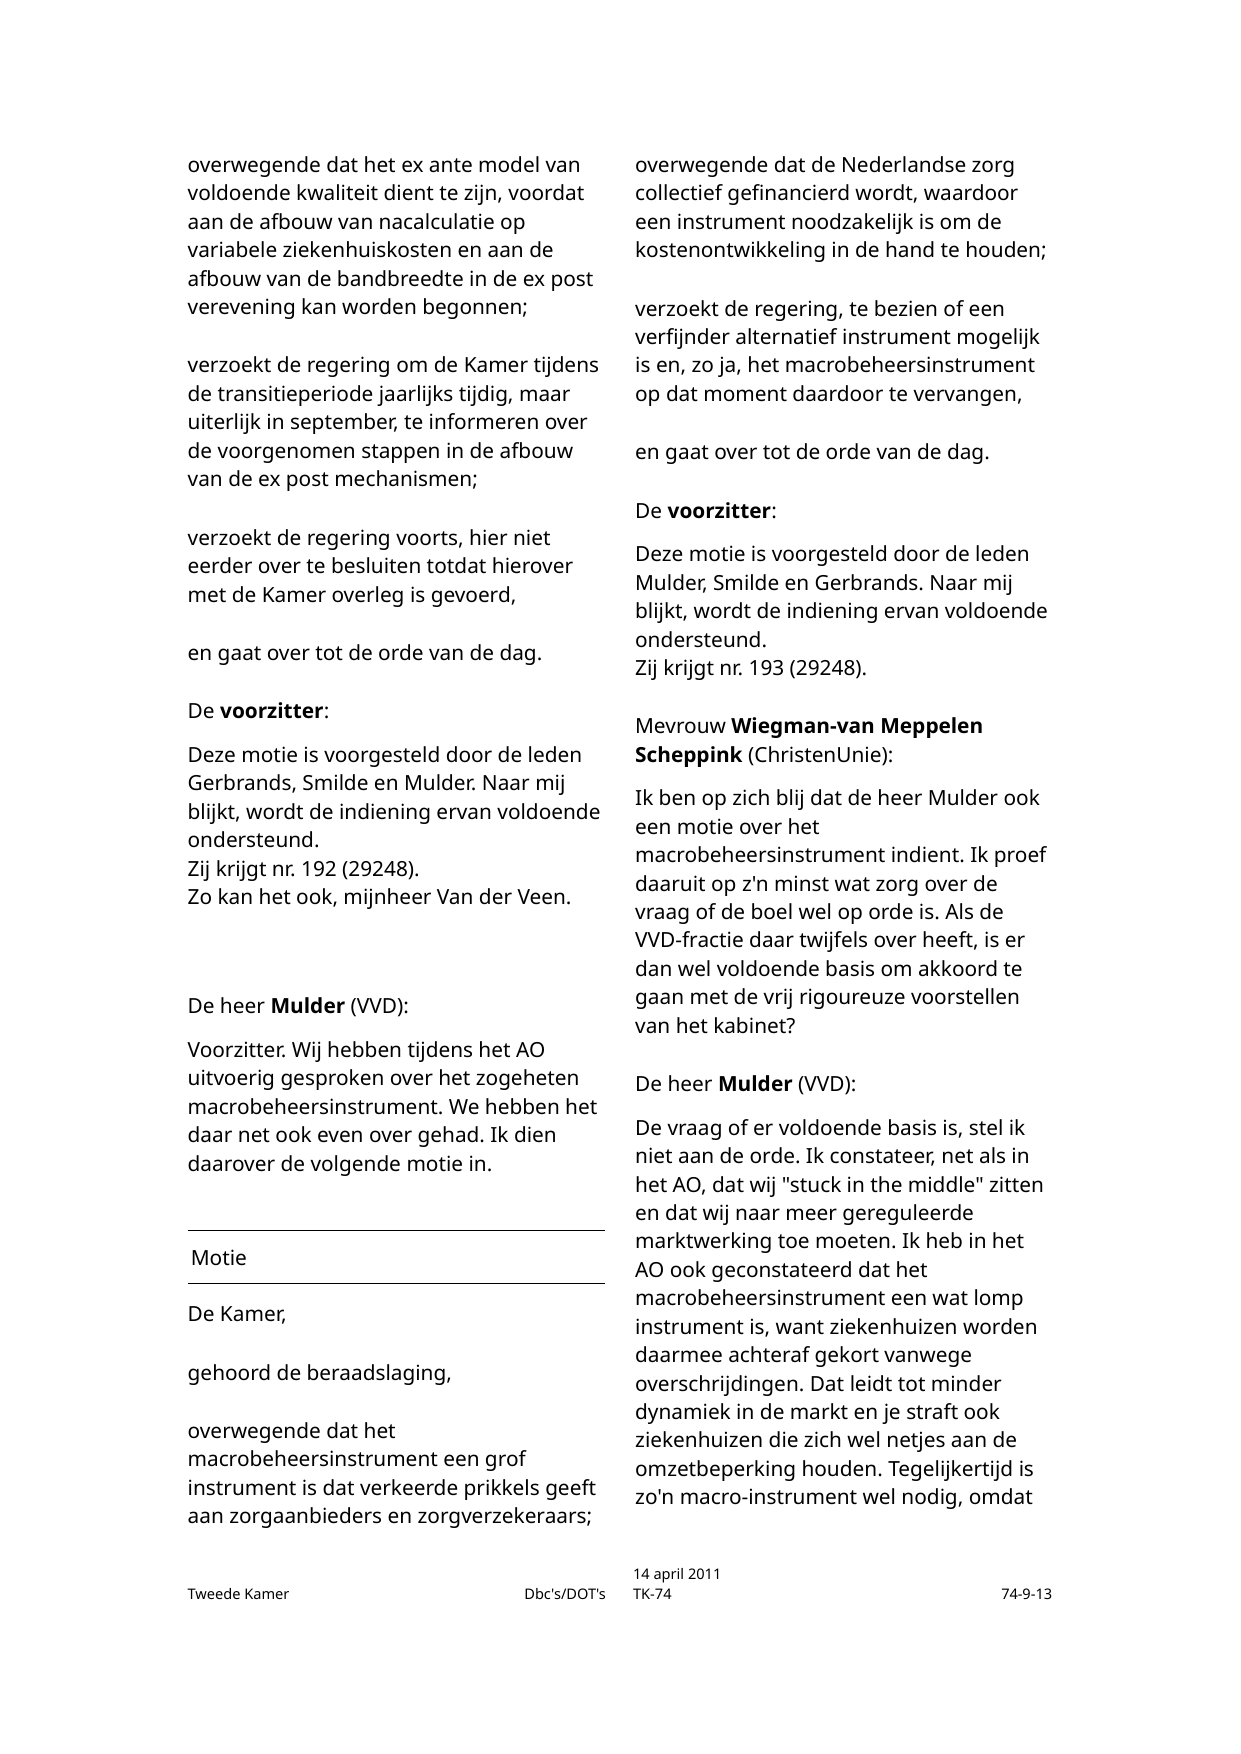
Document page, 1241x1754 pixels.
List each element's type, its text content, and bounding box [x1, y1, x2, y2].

text Deze motie is voorgesteld door de leden Gerbrands, Smilde en Mulder. Naar mij blijkt, wordt de indiening ervan voldoende ondersteund. [187, 740, 605, 854]
text De Kamer, [187, 1299, 605, 1328]
text De heer Mulder (VVD): [187, 992, 605, 1020]
text Mevrouw Wiegman-van Meppelen Scheppink (ChristenUnie): [635, 712, 1053, 768]
text overwegende dat het macrobeheersinstrument een grof instrument is dat verkeerde prikkels geeft aan zorgaanbieders en zorgverzekeraars; [187, 1416, 605, 1530]
text gehoord de beraadslaging, [187, 1358, 605, 1386]
text overwegende dat het ex ante model van voldoende kwaliteit dient te zijn, voordat aan de afbouw van nacalculatie op variabele ziekenhuiskosten en aan de afbouw van de bandbreedte in de ex post verevening kan worden begonnen; [187, 150, 605, 321]
text De vraag of er voldoende basis is, stel ik niet aan de orde. Ik constateer, net als in het AO, dat wij "stuck in the middle" zitten en dat wij naar meer gereguleerde marktwerking toe moeten. Ik heb in het AO ook geconstateerd dat het macrobeheersinstrument een wat lomp instrument is, want ziekenhuizen worden daarmee achteraf gekort vanwege overschrijdingen. Dat leidt tot minder dynamiek in de markt en je straft ook ziekenhuizen die zich wel netjes aan de omzetbeperking houden. Tegelijkertijd is zo'n macro-instrument wel nodig, omdat [635, 1113, 1053, 1511]
text  [187, 941, 605, 969]
text overwegende dat de Nederlandse zorg collectief gefinancierd wordt, waardoor een instrument noodzakelijk is om de kostenontwikkeling in de hand te houden; [635, 150, 1053, 264]
text en gaat over tot de orde van de dag. [187, 638, 605, 667]
text De heer Mulder (VVD): [635, 1069, 1053, 1098]
text Voorzitter. Wij hebben tijdens het AO uitvoerig gesproken over het zogeheten macrobeheersinstrument. We hebben het daar net ook even over gehad. Ik dien daarover de volgende motie in. [187, 1035, 605, 1177]
text en gaat over tot de orde van de dag. [635, 437, 1053, 466]
text verzoekt de regering om de Kamer tijdens de transitieperiode jaarlijks tijdig, maar uiterlijk in september, te informeren over de voorgenomen stappen in de afbouw van de ex post mechanismen; [187, 351, 605, 493]
text Deze motie is voorgesteld door de leden Mulder, Smilde en Gerbrands. Naar mij blijkt, wordt de indiening ervan voldoende ondersteund. [635, 539, 1053, 653]
text Zo kan het ook, mijnheer Van der Veen. [187, 882, 605, 911]
text verzoekt de regering voorts, hier niet eerder over te besluiten totdat hierover met de Kamer overleg is gevoerd, [187, 523, 605, 608]
text Zij krijgt nr. 192 (29248). [187, 854, 605, 882]
text De voorzitter: [635, 496, 1053, 524]
text verzoekt de regering, te bezien of een verfijnder alternatief instrument mogelijk is en, zo ja, het macrobeheersinstrument op dat moment daardoor te vervangen, [635, 294, 1053, 407]
text Ik ben op zich blij dat de heer Mulder ook een motie over het macrobeheersinstrument indient. Ik proef daaruit op z'n minst wat zorg over de vraag of de boel wel op orde is. Als de VVD-fractie daar twijfels over heeft, is er dan wel voldoende basis om akkoord te gaan met de vrij rigoureuze voorstellen van het kabinet? [635, 783, 1053, 1039]
text Zij krijgt nr. 193 (29248). [635, 653, 1053, 682]
text De voorzitter: [187, 697, 605, 725]
subtitle Motie [187, 1231, 605, 1284]
